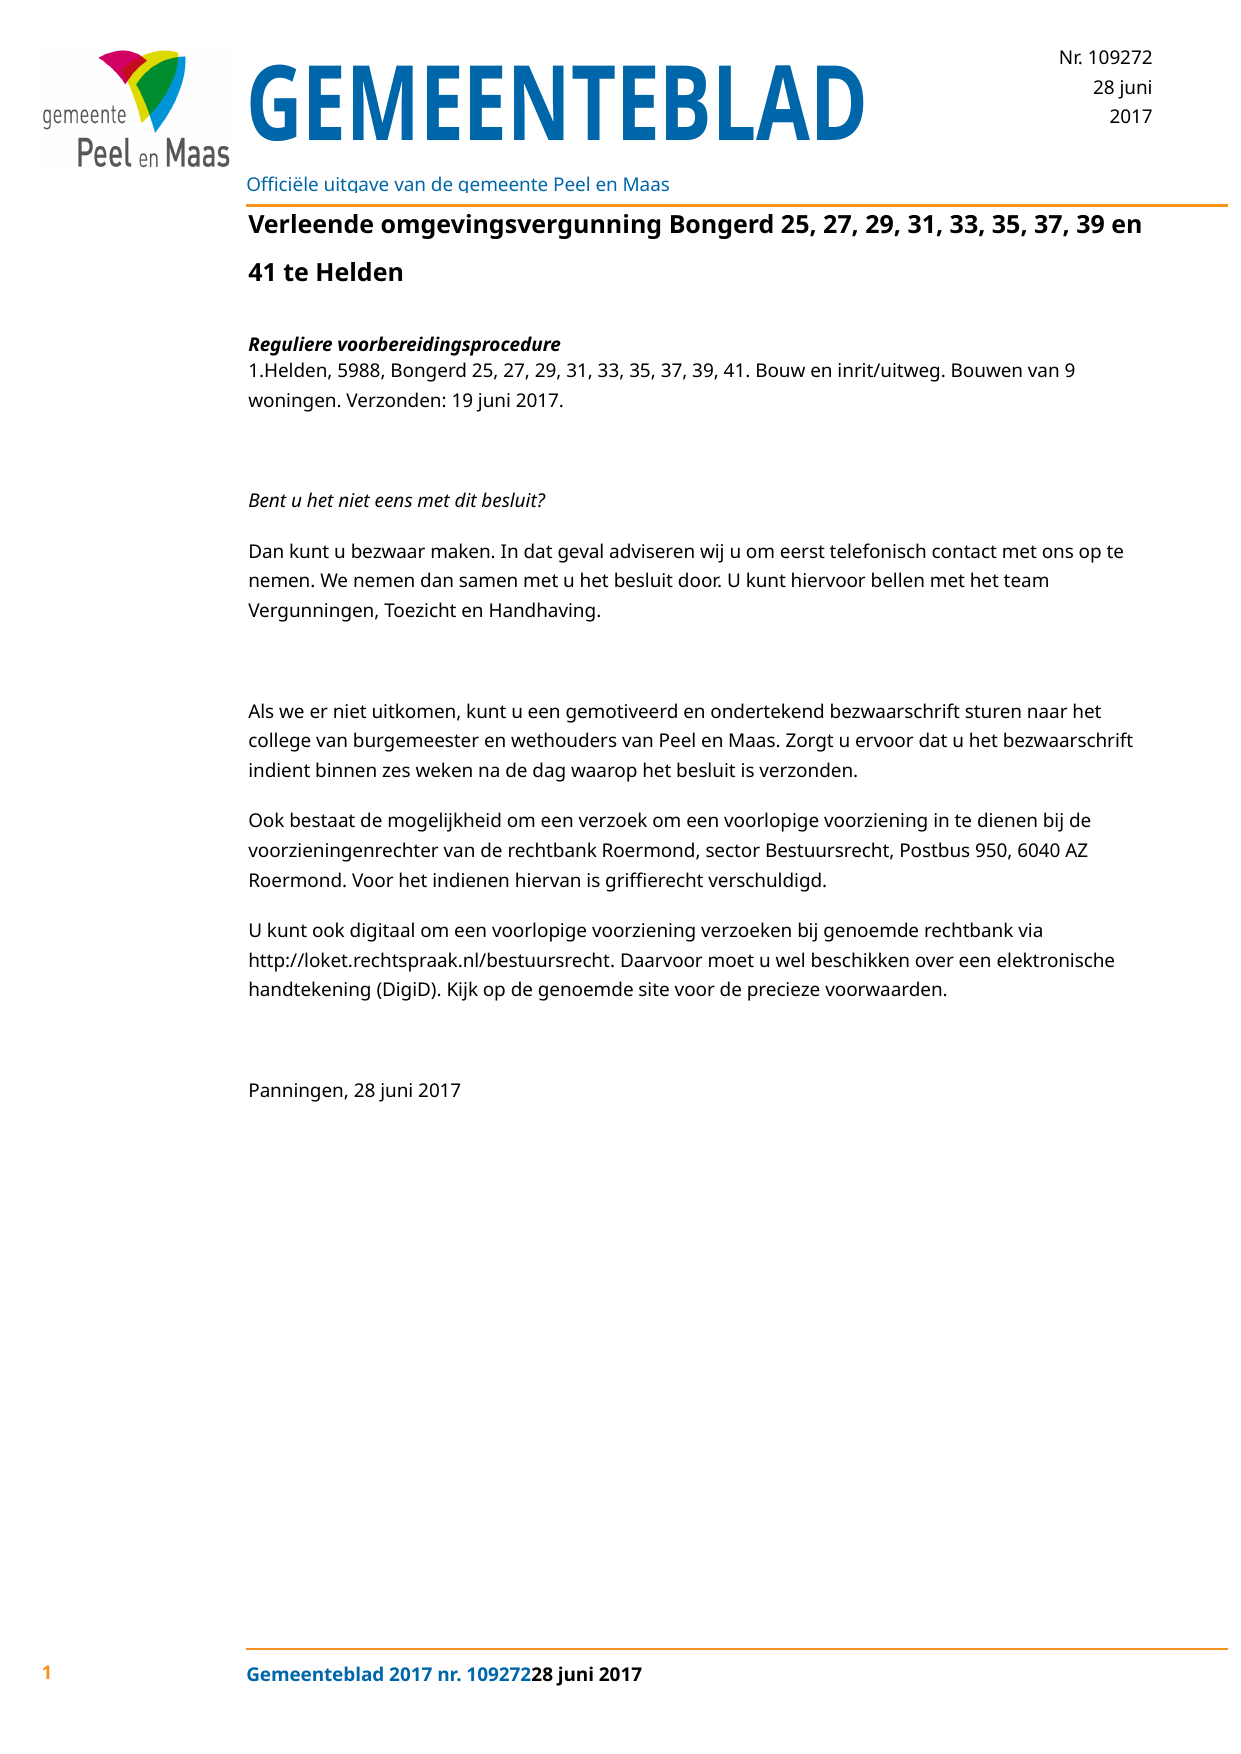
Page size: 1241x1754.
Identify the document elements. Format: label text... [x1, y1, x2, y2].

text Panningen, 28 juni 2017 [248, 1077, 1152, 1103]
text Als we er niet uitkomen, kunt u een gemotiveerd en ondertekend bezwaarschrift sturen naar het college van burgemeester en wethouders van Peel en Maas. Zorgt u ervoor dat u het bezwaarschrift indient binnen zes weken na de dag waarop het besluit is verzonden. [248, 698, 1152, 783]
text Ook bestaat de mogelijkheid om een verzoek om een voorlopige voorziening in te dienen bij de voorzieningenrechter van de rechtbank Roermond, sector Bestuursrecht, Postbus 950, 6040 AZ Roermond. Voor het indienen hiervan is griffierecht verschuldigd. [248, 808, 1152, 892]
text Bent u het niet eens met dit besluit? [248, 488, 1152, 513]
text Dan kunt u bezwaar maken. In dat geval adviseren wij u om eerst telefonisch contact met ons op te nemen. We nemen dan samen met u het besluit door. U kunt hiervoor bellen met het team Vergunningen, Toezicht en Handhaving. [248, 538, 1152, 623]
text 1.Helden, 5988, Bongerd 25, 27, 29, 31, 33, 35, 37, 39, 41. Bouw en inrit/uitweg. Bouwen van 9 woningen. Verzonden: 19 juni 2017. [248, 357, 1152, 412]
text Verleende omgevingsvergunning Bongerd 25, 27, 29, 31, 33, 35, 37, 39 en 41 te Helden [248, 207, 1152, 288]
picture [41, 47, 231, 172]
text Reguliere voorbereidingsprocedure [248, 331, 1152, 357]
text U kunt ook digitaal om een voorlopige voorziening verzoeken bij genoemde rechtbank via http://loket.rechtspraak.nl/bestuursrecht. Daarvoor moet u wel beschikken over een elektronische handtekening (DigiD). Kijk op de genoemde site voor de precieze voorwaarden. [248, 917, 1152, 1002]
